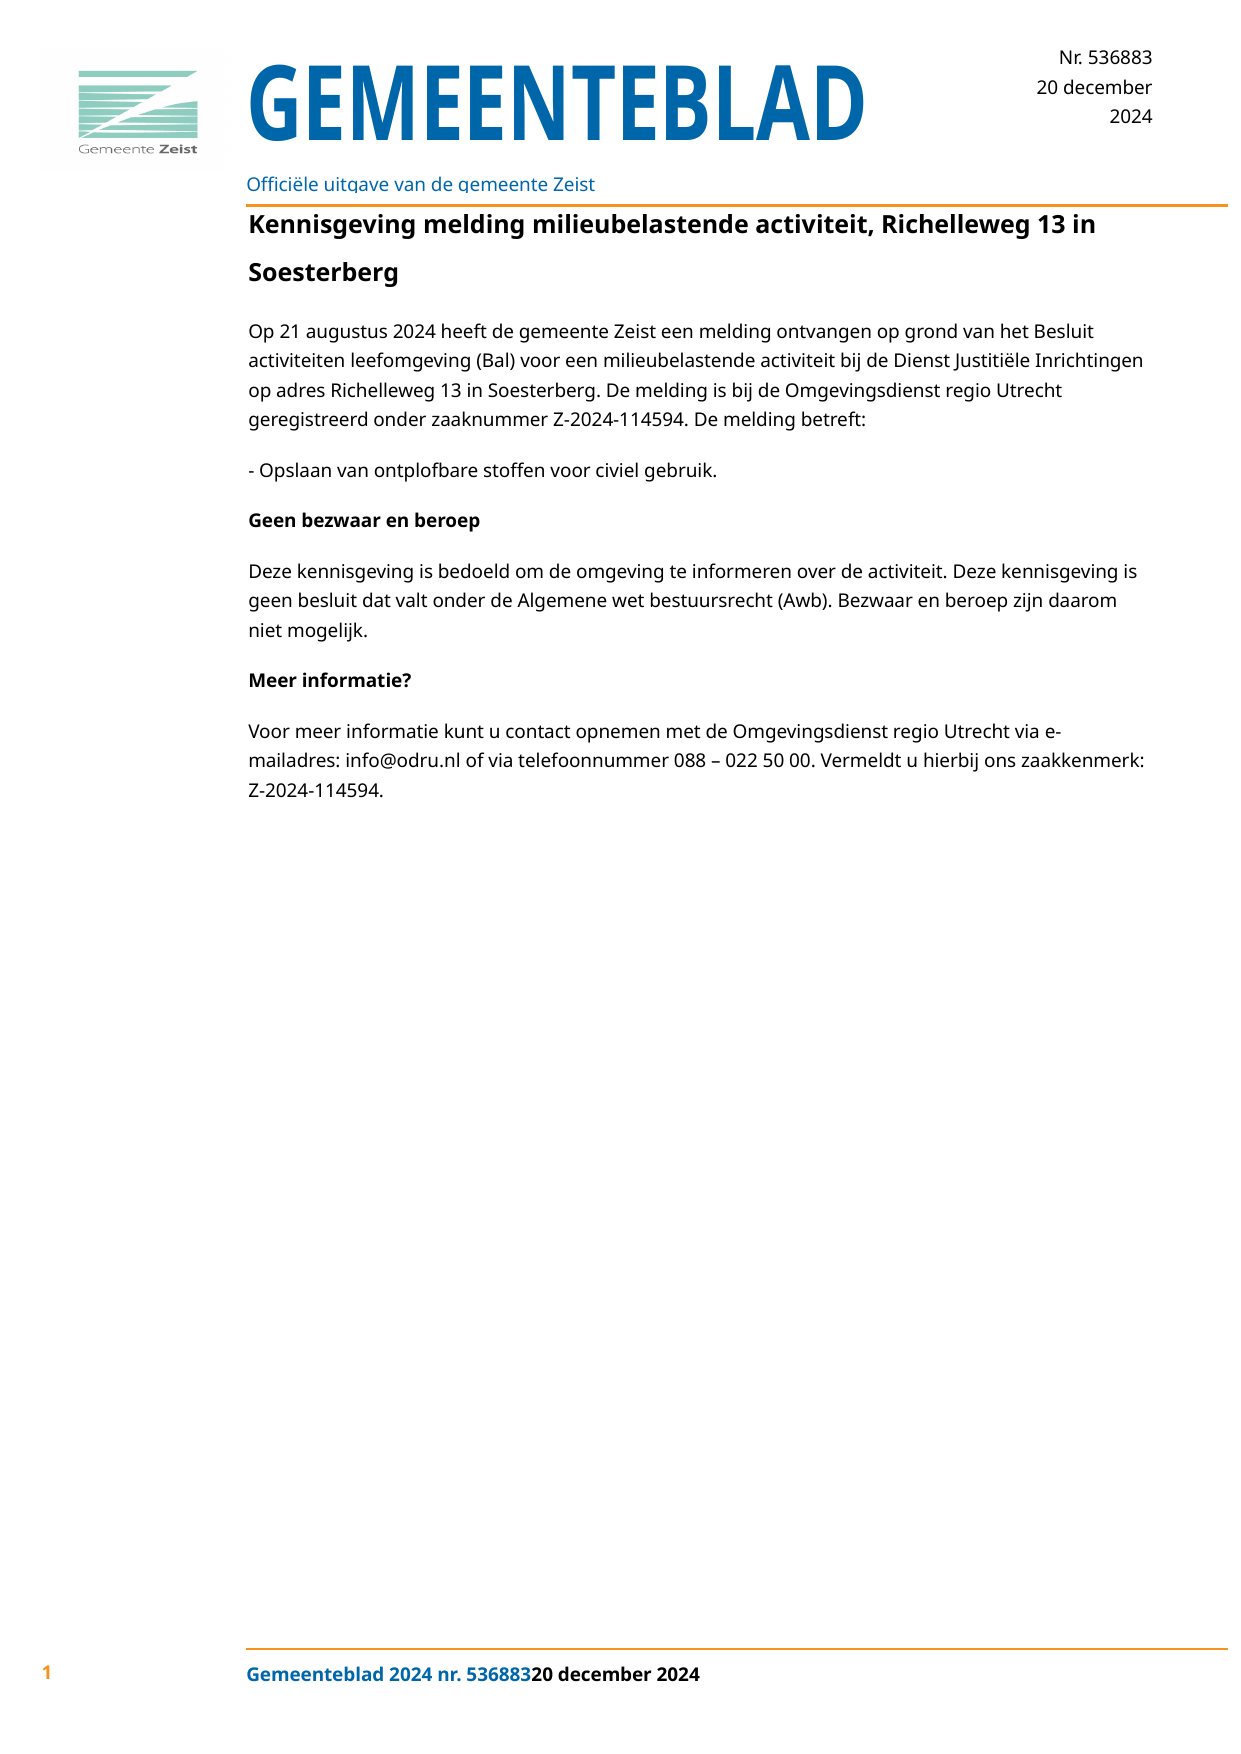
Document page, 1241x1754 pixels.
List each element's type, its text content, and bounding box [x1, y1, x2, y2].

text Meer informatie? [248, 667, 1152, 693]
text Kennisgeving melding milieubelastende activiteit, Richelleweg 13 in Soesterberg [248, 207, 1152, 288]
text - Opslaan van ontplofbare stoffen voor civiel gebruik. [248, 457, 1152, 483]
text Op 21 augustus 2024 heeft de gemeente Zeist een melding ontvangen op grond van het Besluit activiteiten leefomgeving (Bal) voor een milieubelastende activiteit bij de Dienst Justitiële Inrichtingen op adres Richelleweg 13 in Soesterberg. De melding is bij de Omgevingsdienst regio Utrecht geregistreerd onder zaaknummer Z-2024-114594. De melding betreft: [248, 318, 1152, 432]
text Deze kennisgeving is bedoeld om de omgeving te informeren over de activiteit. Deze kennisgeving is geen besluit dat valt onder de Algemene wet bestuursrecht (Awb). Bezwaar en beroep zijn daarom niet mogelijk. [248, 558, 1152, 643]
text Voor meer informatie kunt u contact opnemen met de Omgevingsdienst regio Utrecht via e-mailadres: info@odru.nl of via telefoonnummer 088 – 022 50 00. Vermeldt u hierbij ons zaakkenmerk: Z-2024-114594. [248, 718, 1152, 803]
picture [41, 47, 231, 172]
text Geen bezwaar en beroep [248, 507, 1152, 533]
